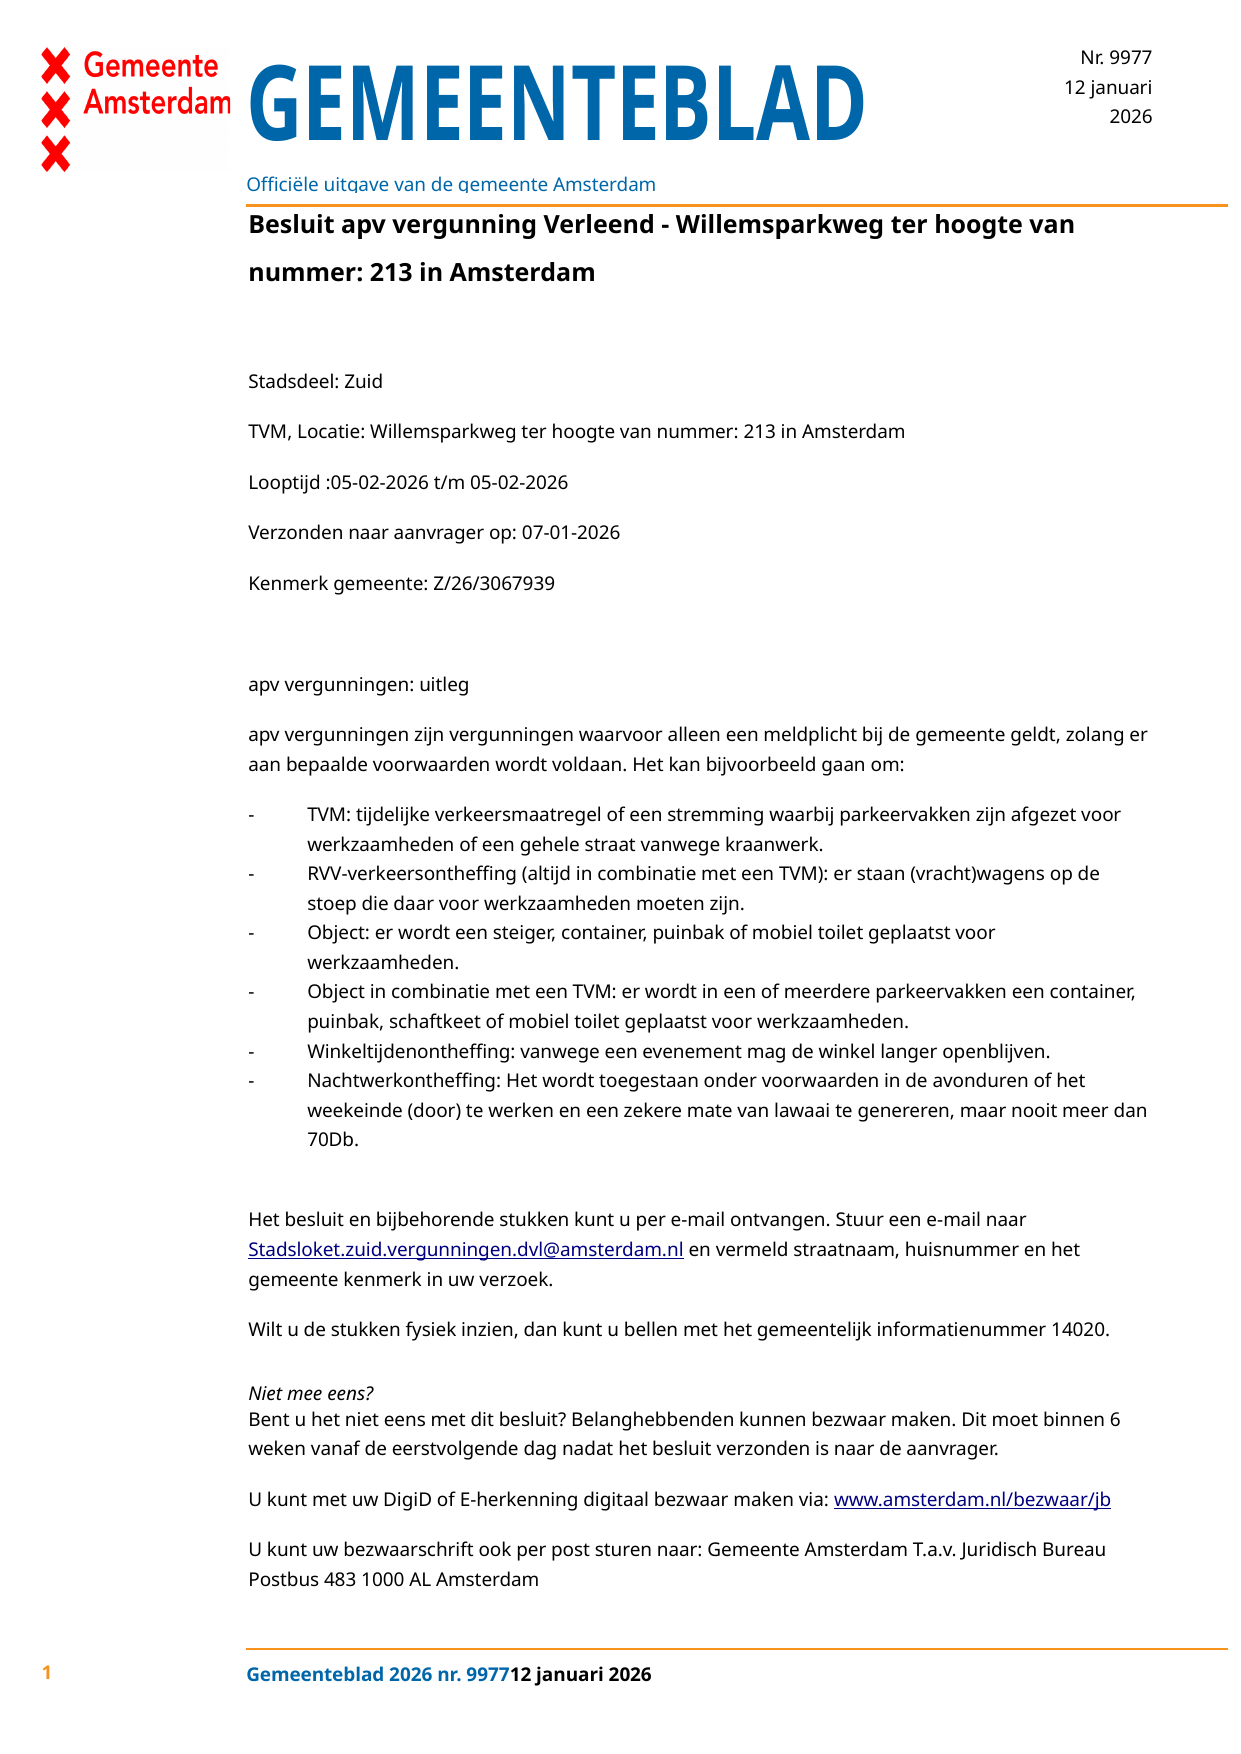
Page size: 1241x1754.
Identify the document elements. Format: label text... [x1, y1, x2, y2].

list TVM: tijdelijke verkeersmaatregel of een stremming waarbij parkeervakken zijn afgezet voor werkzaamheden of een gehele straat vanwege kraanwerk. [248, 801, 1152, 857]
text Niet mee eens? [248, 1380, 1152, 1406]
text Besluit apv vergunning Verleend - Willemsparkweg ter hoogte van nummer: 213 in Amsterdam [248, 207, 1152, 288]
list Object: er wordt een steiger, container, puinbak of mobiel toilet geplaatst voor werkzaamheden. [248, 919, 1152, 975]
text Het besluit en bijbehorende stukken kunt u per e-mail ontvangen. Stuur een e-mail naar Stadsloket.zuid.vergunningen.dvl@amsterdam.nl en vermeld straatnaam, huisnummer en het gemeente kenmerk in uw verzoek. [248, 1207, 1152, 1292]
text Stadsdeel: Zuid [248, 368, 1152, 394]
text Kenmerk gemeente: Z/26/3067939 [248, 570, 1152, 596]
text apv vergunningen zijn vergunningen waarvoor alleen een meldplicht bij de gemeente geldt, zolang er aan bepaalde voorwaarden wordt voldaan. Het kan bijvoorbeeld gaan om: [248, 721, 1152, 777]
text U kunt uw bezwaarschrift ook per post sturen naar: Gemeente Amsterdam T.a.v. Juridisch Bureau Postbus 483 1000 AL Amsterdam [248, 1536, 1152, 1592]
list Object in combinatie met een TVM: er wordt in een of meerdere parkeervakken een container, puinbak, schaftkeet of mobiel toilet geplaatst voor werkzaamheden. [248, 979, 1152, 1034]
text Looptijd :05-02-2026 t/m 05-02-2026 [248, 469, 1152, 495]
text apv vergunningen: uitleg [248, 671, 1152, 697]
text Wilt u de stukken fysiek inzien, dan kunt u bellen met het gemeentelijk informatienummer 14020. [248, 1316, 1152, 1342]
list Winkeltijdenontheffing: vanwege een evenement mag de winkel langer openblijven. [248, 1038, 1152, 1064]
picture [41, 47, 231, 172]
list Nachtwerkontheffing: Het wordt toegestaan onder voorwaarden in de avonduren of het weekeinde (door) te werken en een zekere mate van lawaai te genereren, maar nooit meer dan 70Db. [248, 1067, 1152, 1152]
list RVV-verkeersontheffing (altijd in combinatie met een TVM): er staan (vracht)wagens op de stoep die daar voor werkzaamheden moeten zijn. [248, 860, 1152, 916]
text TVM, Locatie: Willemsparkweg ter hoogte van nummer: 213 in Amsterdam [248, 419, 1152, 444]
text U kunt met uw DigiD of E-herkenning digitaal bezwaar maken via: www.amsterdam.nl/bezwaar/jb [248, 1486, 1152, 1512]
text Verzonden naar aanvrager op: 07-01-2026 [248, 519, 1152, 545]
text Bent u het niet eens met dit besluit? Belanghebbenden kunnen bezwaar maken. Dit moet binnen 6 weken vanaf de eerstvolgende dag nadat het besluit verzonden is naar de aanvrager. [248, 1406, 1152, 1461]
